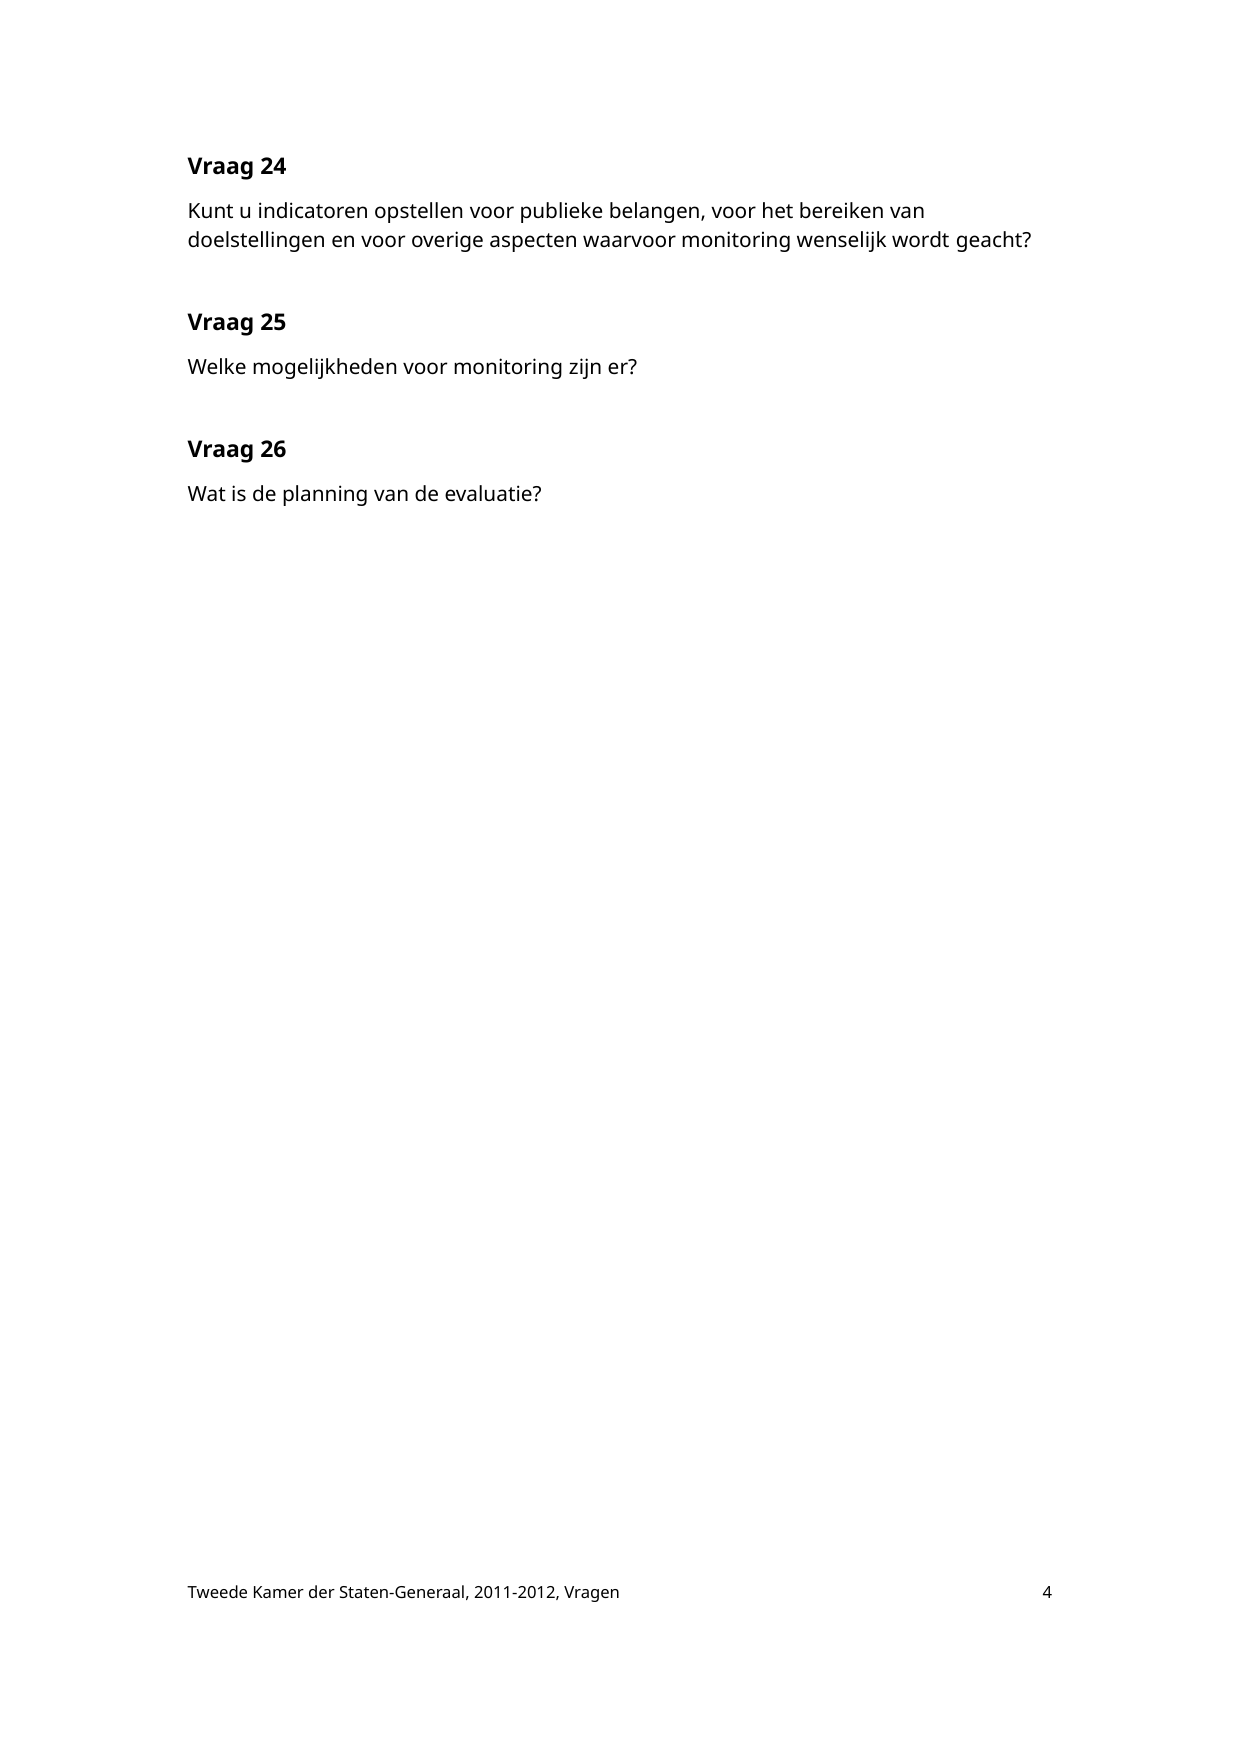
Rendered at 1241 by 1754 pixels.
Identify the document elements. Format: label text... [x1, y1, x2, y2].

subtitle Vraag 26 [187, 433, 1053, 464]
text Kunt u indicatoren opstellen voor publieke belangen, voor het bereiken van doelstellingen en voor overige aspecten waarvoor monitoring wenselijk wordt geacht? [187, 196, 1053, 253]
subtitle Vraag 25 [187, 306, 1053, 337]
subtitle Vraag 24 [187, 150, 1053, 181]
text Welke mogelijkheden voor monitoring zijn er? [187, 352, 1053, 380]
text Wat is de planning van de evaluatie? [187, 479, 1053, 507]
